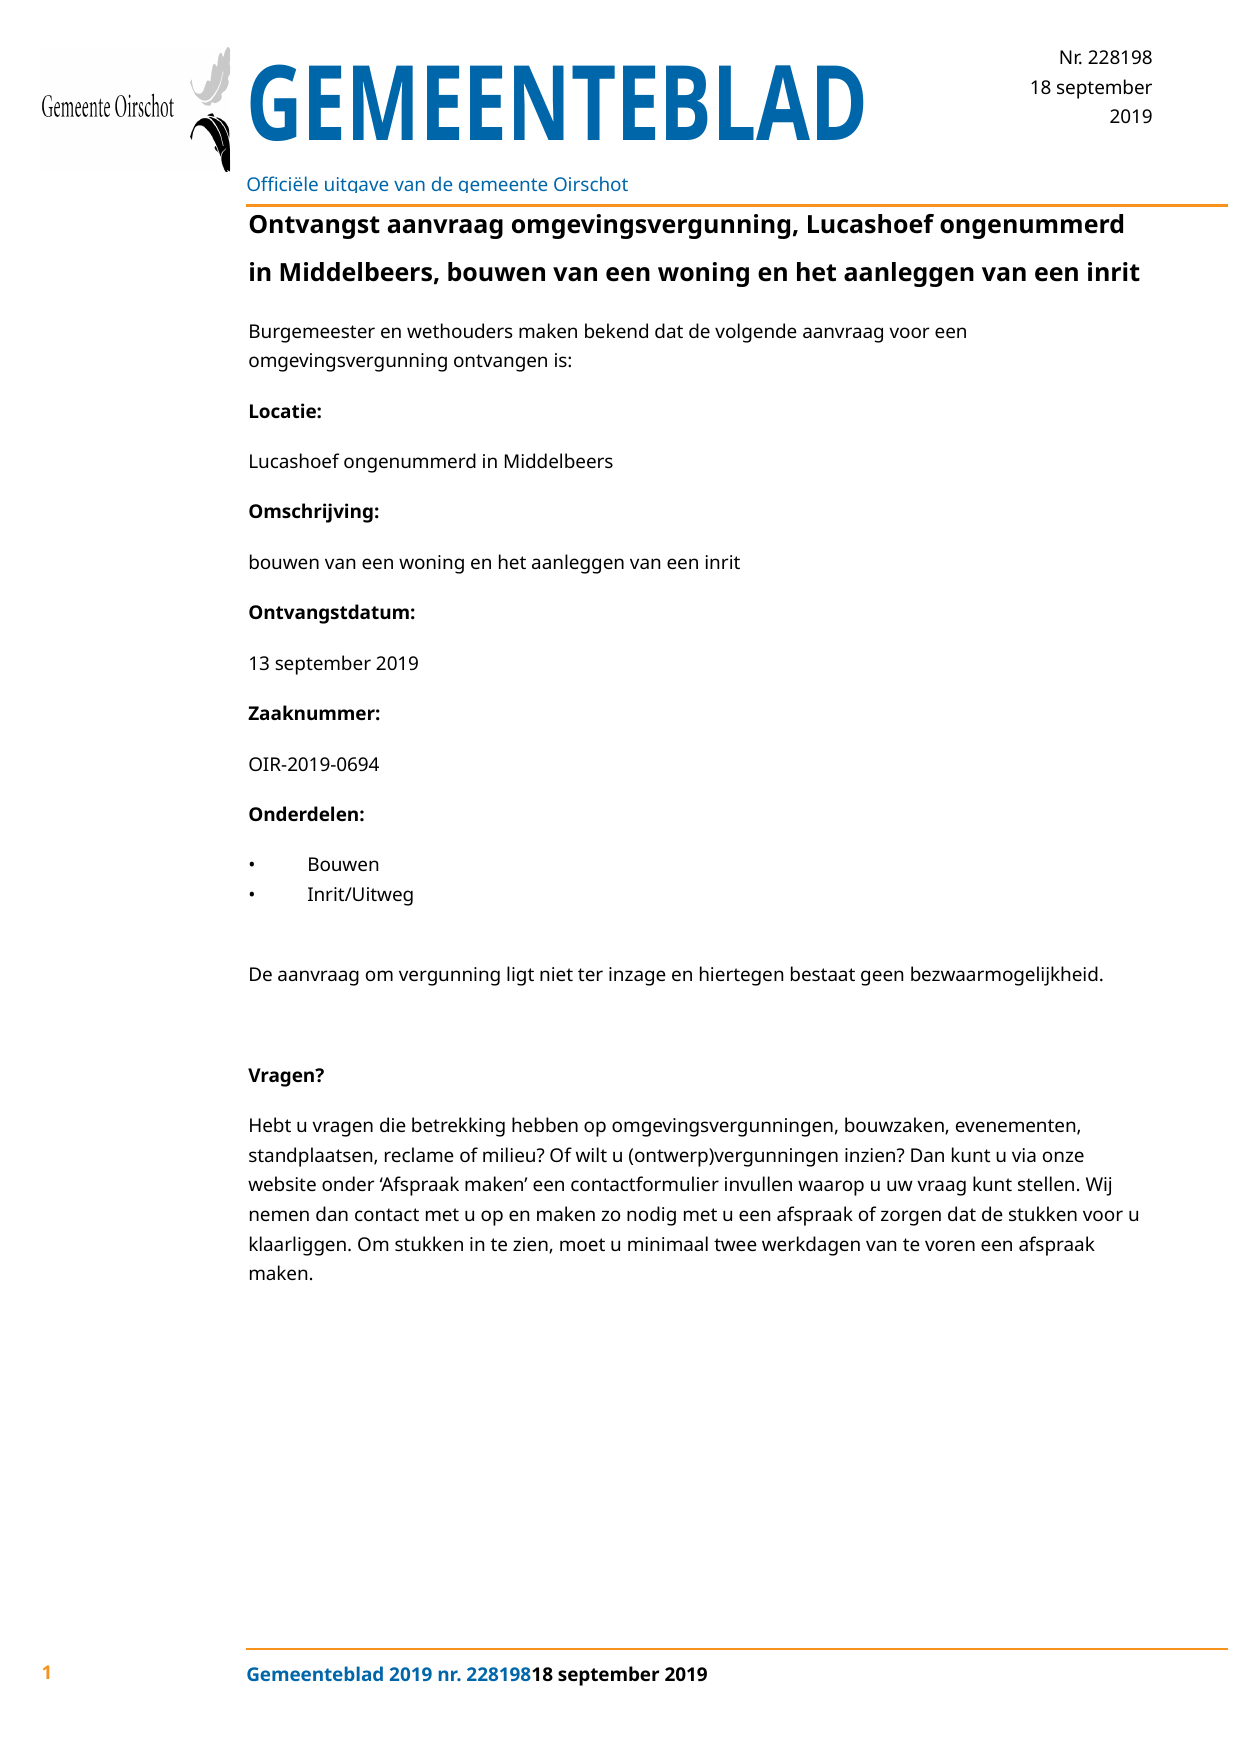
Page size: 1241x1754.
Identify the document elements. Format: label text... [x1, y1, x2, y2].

list Bouwen [248, 852, 1152, 877]
text OIR-2019-0694 [248, 751, 1152, 777]
text Locatie: [248, 398, 1152, 424]
text Lucashoef ongenummerd in Middelbeers [248, 448, 1152, 474]
text Omschrijving: [248, 499, 1152, 524]
text Ontvangst aanvraag omgevingsvergunning, Lucashoef ongenummerd in Middelbeers, bouwen van een woning en het aanleggen van een inrit [248, 207, 1152, 288]
text Hebt u vragen die betrekking hebben op omgevingsvergunningen, bouwzaken, evenementen, standplaatsen, reclame of milieu? Of wilt u (ontwerp)vergunningen inzien? Dan kunt u via onze website onder ‘Afspraak maken’ een contactformulier invullen waarop u uw vraag kunt stellen. Wij nemen dan contact met u op en maken zo nodig met u een afspraak of zorgen dat de stukken voor u klaarliggen. Om stukken in te zien, moet u minimaal twee werkdagen van te voren een afspraak maken. [248, 1112, 1152, 1286]
text Burgemeester en wethouders maken bekend dat de volgende aanvraag voor een omgevingsvergunning ontvangen is: [248, 318, 1152, 373]
list Inrit/Uitweg [248, 881, 1152, 907]
text De aanvraag om vergunning ligt niet ter inzage en hiertegen bestaat geen bezwaarmogelijkheid. [248, 961, 1152, 987]
text 13 september 2019 [248, 650, 1152, 676]
picture [41, 47, 231, 172]
text bouwen van een woning en het aanleggen van een inrit [248, 549, 1152, 575]
text Zaaknummer: [248, 700, 1152, 726]
text Vragen? [248, 1062, 1152, 1088]
text Onderdelen: [248, 801, 1152, 827]
text Ontvangstdatum: [248, 599, 1152, 625]
